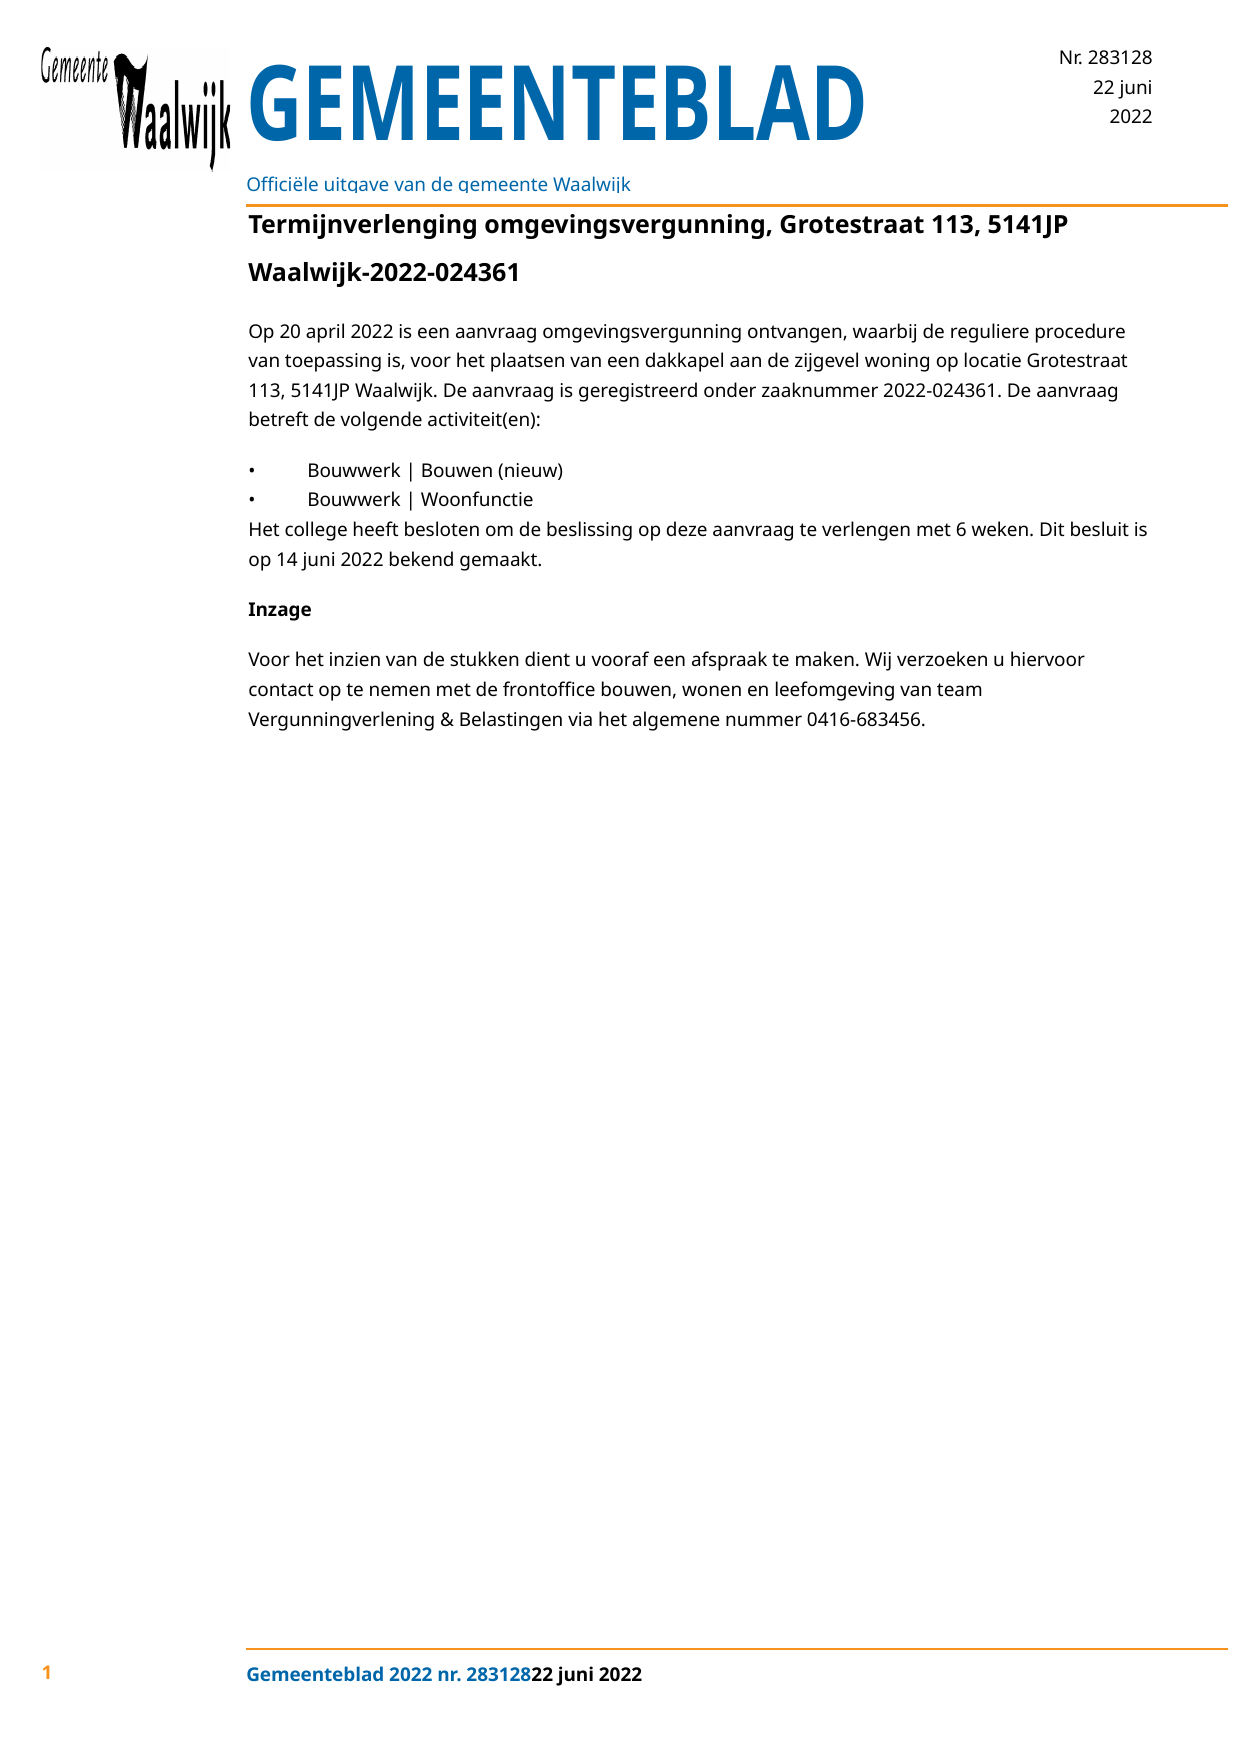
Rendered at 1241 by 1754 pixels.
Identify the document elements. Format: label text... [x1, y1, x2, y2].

list Bouwwerk | Bouwen (nieuw) [248, 457, 1152, 483]
text Op 20 april 2022 is een aanvraag omgevingsvergunning ontvangen, waarbij de reguliere procedure van toepassing is, voor het plaatsen van een dakkapel aan de zijgevel woning op locatie Grotestraat 113, 5141JP Waalwijk. De aanvraag is geregistreerd onder zaaknummer 2022-024361. De aanvraag betreft de volgende activiteit(en): [248, 318, 1152, 432]
picture [41, 47, 231, 172]
list Bouwwerk | Woonfunctie [248, 487, 1152, 512]
text Inzage [248, 596, 1152, 622]
text Het college heeft besloten om de beslissing op deze aanvraag te verlengen met 6 weken. Dit besluit is op 14 juni 2022 bekend gemaakt. [248, 516, 1152, 572]
text Voor het inzien van de stukken dient u vooraf een afspraak te maken. Wij verzoeken u hiervoor contact op te nemen met de frontoffice bouwen, wonen en leefomgeving van team Vergunningverlening & Belastingen via het algemene nummer 0416-683456. [248, 647, 1152, 732]
text Termijnverlenging omgevingsvergunning, Grotestraat 113, 5141JP Waalwijk-2022-024361 [248, 207, 1152, 288]
